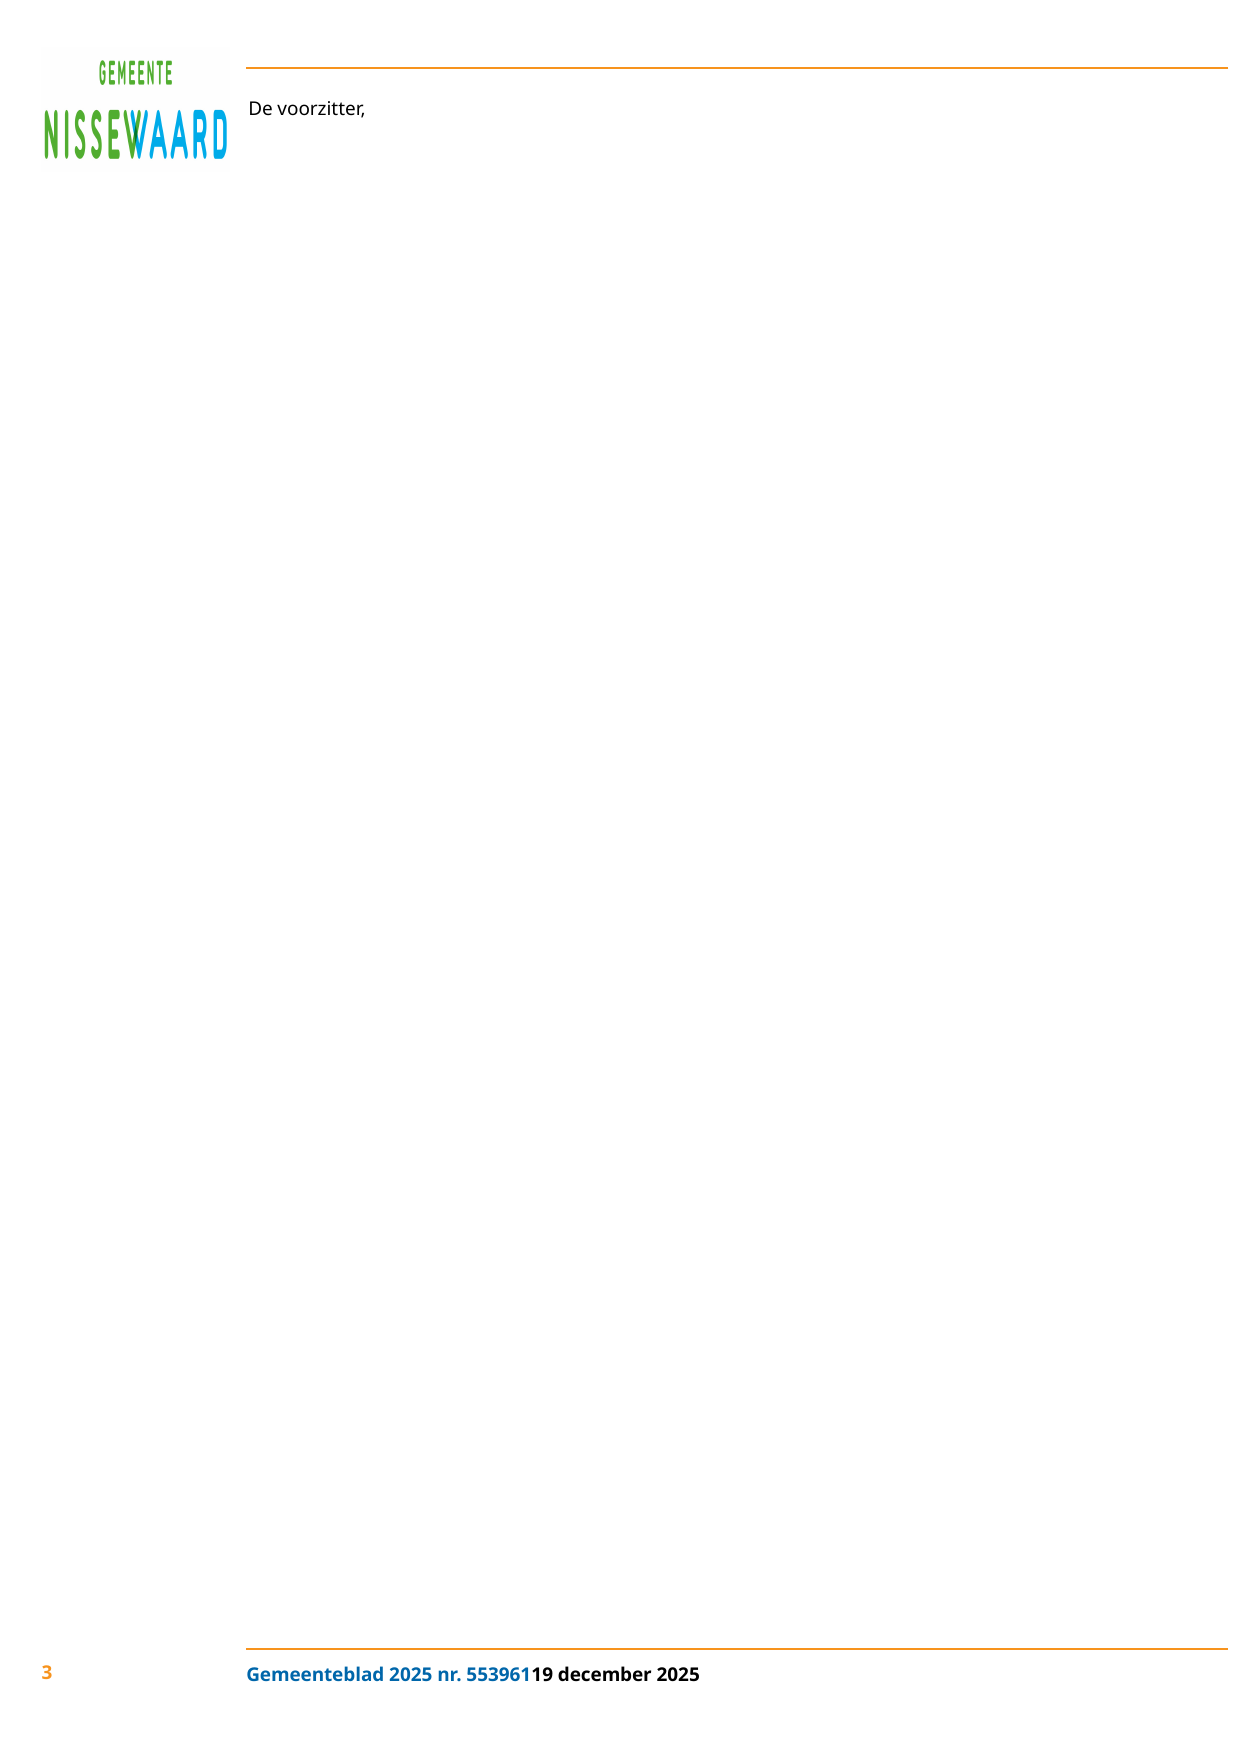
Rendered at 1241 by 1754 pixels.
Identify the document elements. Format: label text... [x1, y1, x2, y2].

picture [41, 47, 231, 172]
text De voorzitter, [248, 95, 1152, 121]
